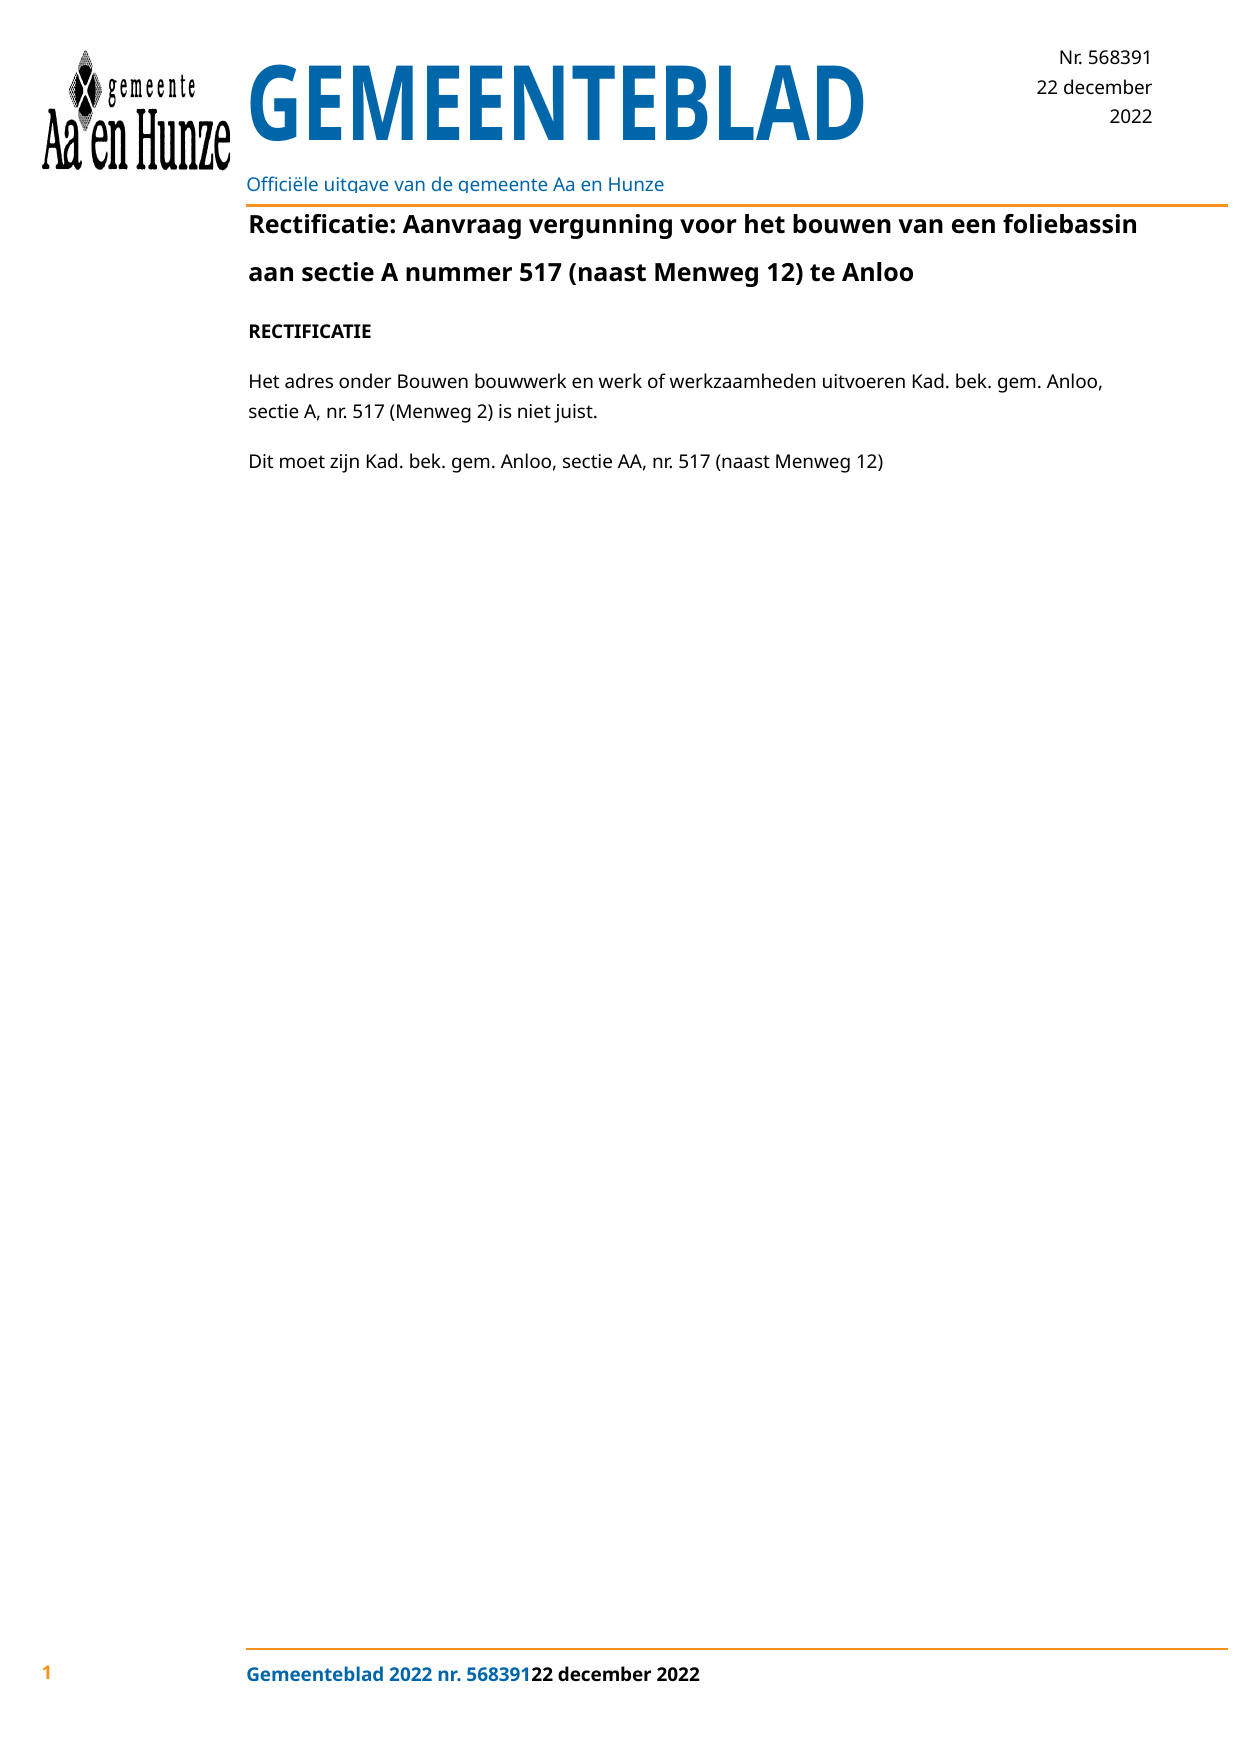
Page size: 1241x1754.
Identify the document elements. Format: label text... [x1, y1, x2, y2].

text Rectificatie: Aanvraag vergunning voor het bouwen van een foliebassin aan sectie A nummer 517 (naast Menweg 12) te Anloo [248, 207, 1152, 288]
text RECTIFICATIE [248, 318, 1152, 344]
text Dit moet zijn Kad. bek. gem. Anloo, sectie AA, nr. 517 (naast Menweg 12) [248, 448, 1152, 474]
text Het adres onder Bouwen bouwwerk en werk of werkzaamheden uitvoeren Kad. bek. gem. Anloo, sectie A, nr. 517 (Menweg 2) is niet juist. [248, 368, 1152, 424]
picture [41, 47, 231, 172]
